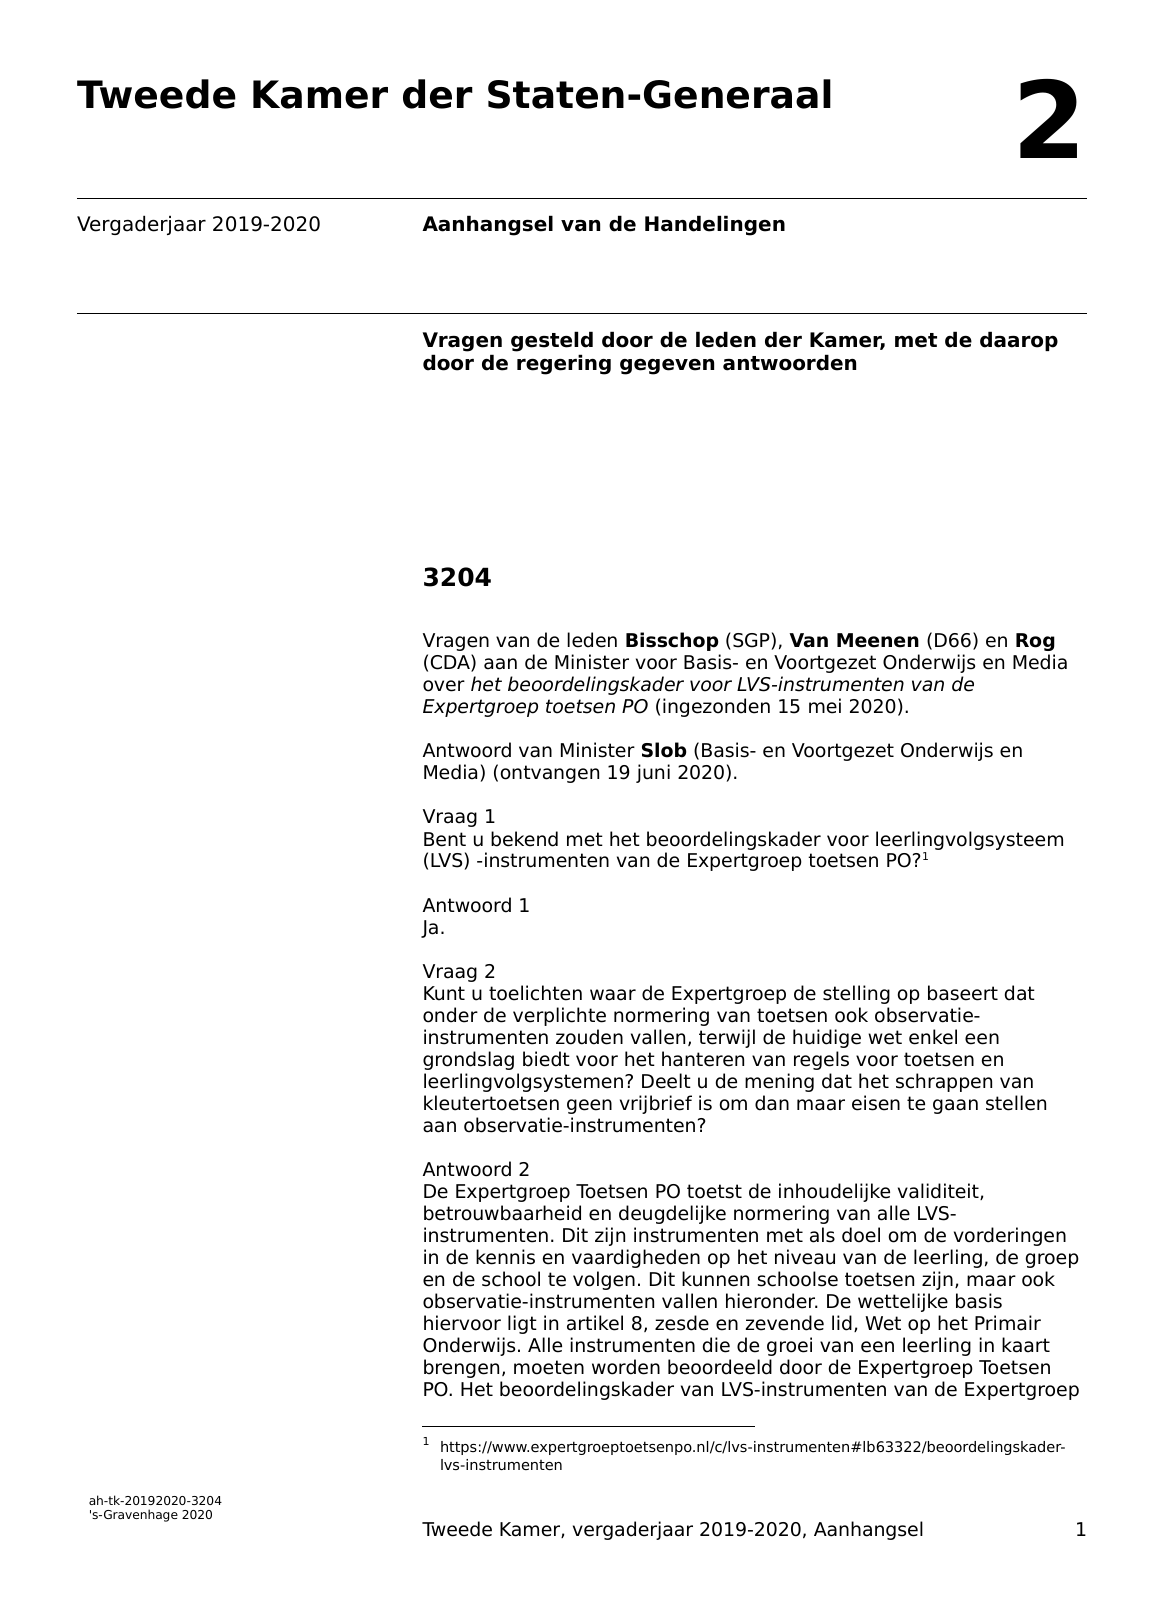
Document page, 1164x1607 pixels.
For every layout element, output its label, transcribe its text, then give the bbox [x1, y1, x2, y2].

text Vraag 1 [422, 806, 1087, 828]
text https://www.expertgroeptoetsenpo.nl/c/lvs-instrumenten#lb63322/beoordelingskader-lvs-instrumenten [422, 1435, 1087, 1474]
table_cell Aanhangsel van de Handelingen [422, 199, 1087, 313]
text Antwoord 2 [422, 1159, 1087, 1181]
text Ja. [422, 917, 1087, 938]
table_cell Vragen gesteld door de leden der Kamer, met de daarop door de regering gegeven antwoorden [422, 314, 1087, 375]
text Antwoord van Minister Slob (Basis- en Voortgezet Onderwijs en Media) (ontvangen 19 juni 2020). [422, 740, 1087, 784]
text De Expertgroep Toetsen PO toetst de inhoudelijke validiteit, betrouwbaarheid en deugdelijke normering van alle LVS-instrumenten. Dit zijn instrumenten met als doel om de vorderingen in de kennis en vaardigheden op het niveau van de leerling, de groep en de school te volgen. Dit kunnen schoolse toetsen zijn, maar ook observatie-instrumenten vallen hieronder. De wettelijke basis hiervoor ligt in artikel 8, zesde en zevende lid, Wet op het Primair Onderwijs. Alle instrumenten die de groei van een leerling in kaart brengen, moeten worden beoordeeld door de Expertgroep Toetsen PO. Het beoordelingskader van LVS-instrumenten van de Expertgroep [422, 1181, 1087, 1401]
table_cell [77, 314, 422, 375]
table_header 2 [886, 59, 1087, 198]
text ah-tk-20192020-3204 [88, 1494, 323, 1508]
table_cell Vergaderjaar 2019-2020 [77, 199, 422, 313]
text Vragen van de leden Bisschop (SGP), Van Meenen (D66) en Rog (CDA) aan de Minister voor Basis- en Voortgezet Onderwijs en Media over het beoordelingskader voor LVS-instrumenten van de Expertgroep toetsen PO (ingezonden 15 mei 2020). [422, 630, 1087, 718]
text Bent u bekend met het beoordelingskader voor leerlingvolgsysteem (LVS) -instrumenten van de Expertgroep toetsen PO? [422, 828, 1087, 872]
text Kunt u toelichten waar de Expertgroep de stelling op baseert dat onder de verplichte normering van toetsen ook observatie-instrumenten zouden vallen, terwijl de huidige wet enkel een grondslag biedt voor het hanteren van regels voor toetsen en leerlingvolgsystemen? Deelt u de mening dat het schrappen van kleutertoetsen geen vrijbrief is om dan maar eisen te gaan stellen aan observatie-instrumenten? [422, 983, 1087, 1137]
text 3204 [422, 563, 1087, 592]
text Vraag 2 [422, 961, 1087, 983]
text Antwoord 1 [422, 894, 1087, 917]
text 's-Gravenhage 2020 [88, 1508, 323, 1522]
table_header Tweede Kamer der Staten-Generaal [77, 59, 886, 198]
